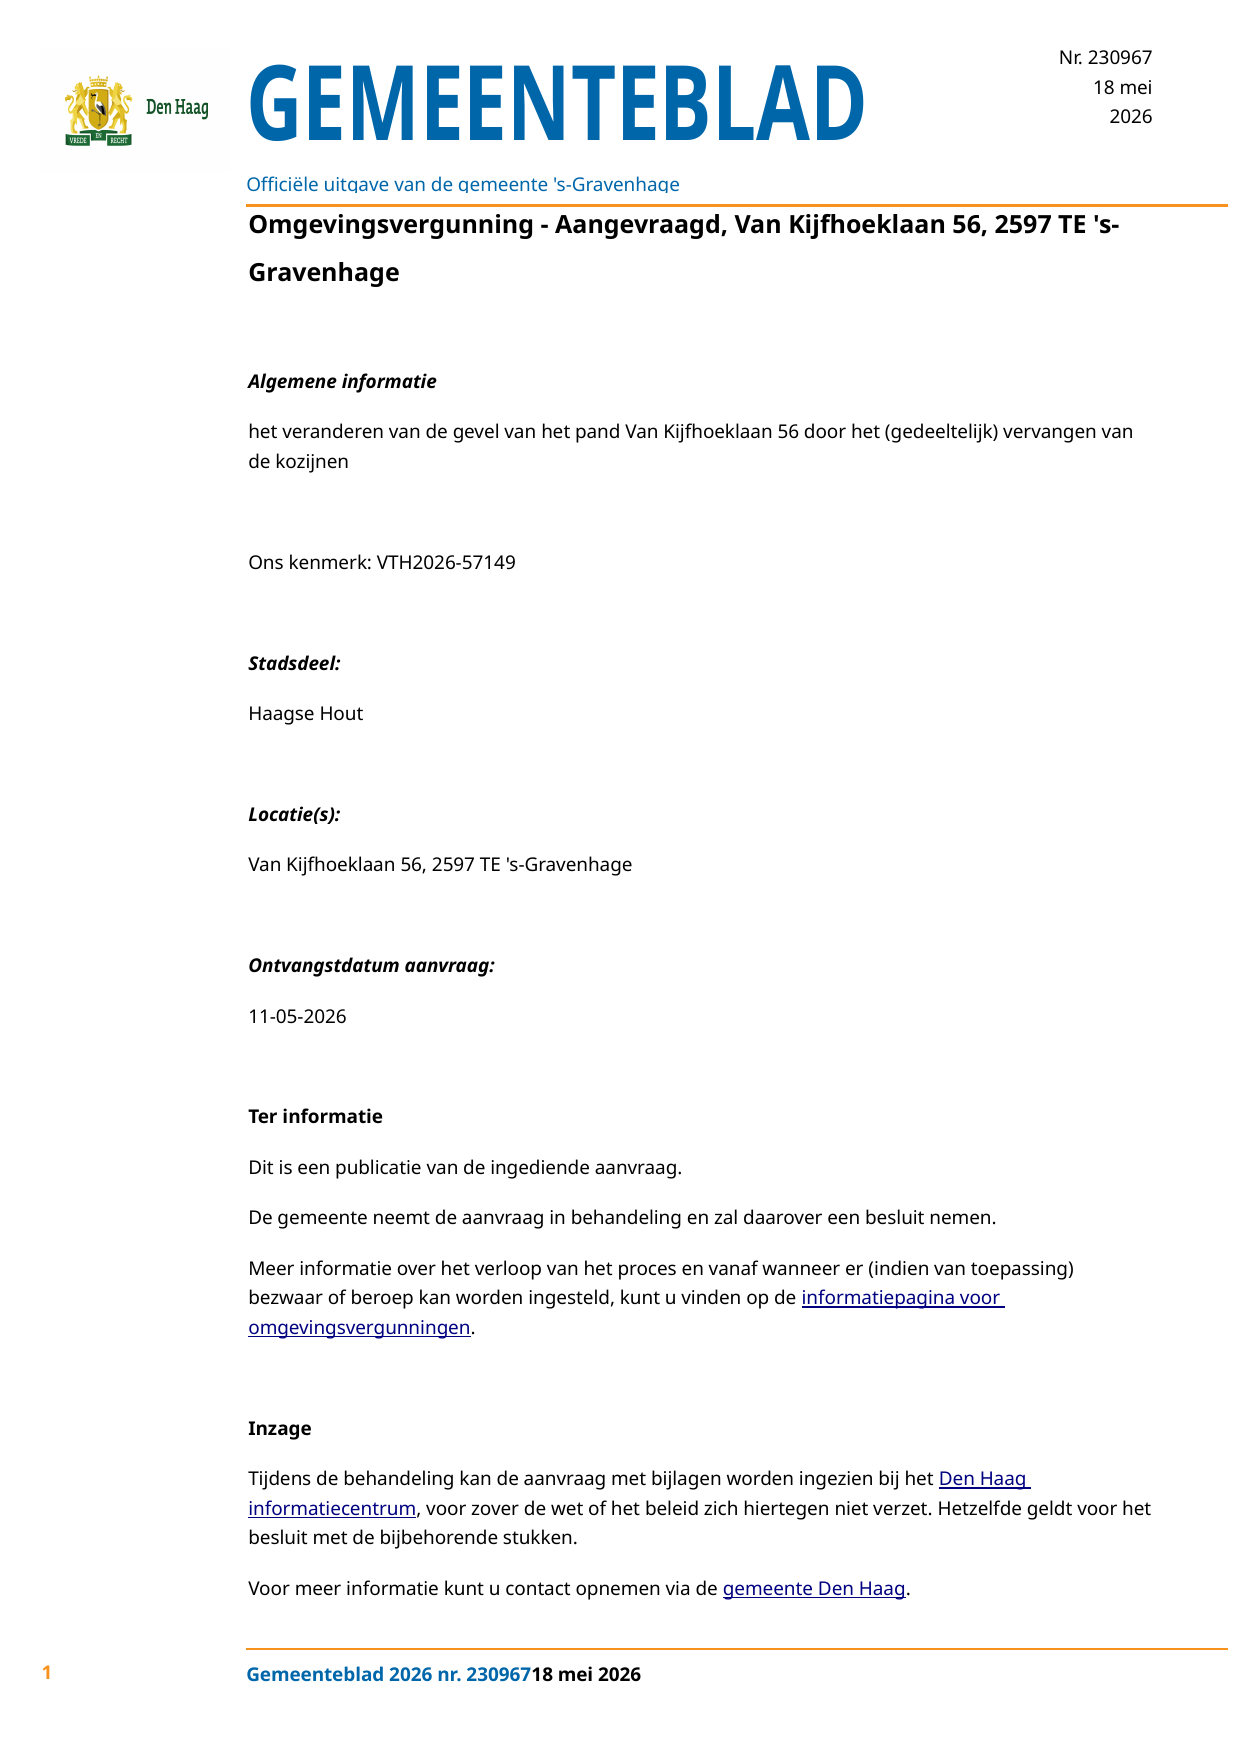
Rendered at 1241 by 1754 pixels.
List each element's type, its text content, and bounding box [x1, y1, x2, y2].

text Haagse Hout [248, 700, 1152, 726]
text Stadsdeel: [248, 650, 1152, 676]
text Algemene informatie [248, 368, 1152, 394]
text Inzage [248, 1415, 1152, 1441]
text 11-05-2026 [248, 1003, 1152, 1029]
text het veranderen van de gevel van het pand Van Kijfhoeklaan 56 door het (gedeeltelijk) vervangen van de kozijnen [248, 419, 1152, 474]
text Ons kenmerk: VTH2026-57149 [248, 549, 1152, 575]
text Meer informatie over het verloop van het proces en vanaf wanneer er (indien van toepassing) bezwaar of beroep kan worden ingesteld, kunt u vinden op de informatiepagina voor omgevingsvergunningen. [248, 1255, 1152, 1340]
text Tijdens de behandeling kan de aanvraag met bijlagen worden ingezien bij het Den Haag informatiecentrum, voor zover de wet of het beleid zich hiertegen niet verzet. Hetzelfde geldt voor het besluit met de bijbehorende stukken. [248, 1465, 1152, 1550]
text De gemeente neemt de aanvraag in behandeling en zal daarover een besluit nemen. [248, 1204, 1152, 1230]
text Ontvangstdatum aanvraag: [248, 952, 1152, 978]
text Locatie(s): [248, 801, 1152, 827]
text Ter informatie [248, 1104, 1152, 1129]
text Van Kijfhoeklaan 56, 2597 TE 's-Gravenhage [248, 852, 1152, 877]
text Omgevingsvergunning - Aangevraagd, Van Kijfhoeklaan 56, 2597 TE 's-Gravenhage [248, 207, 1152, 288]
text Dit is een publicatie van de ingediende aanvraag. [248, 1154, 1152, 1180]
text Voor meer informatie kunt u contact opnemen via de gemeente Den Haag. [248, 1575, 1152, 1601]
picture [41, 47, 231, 172]
